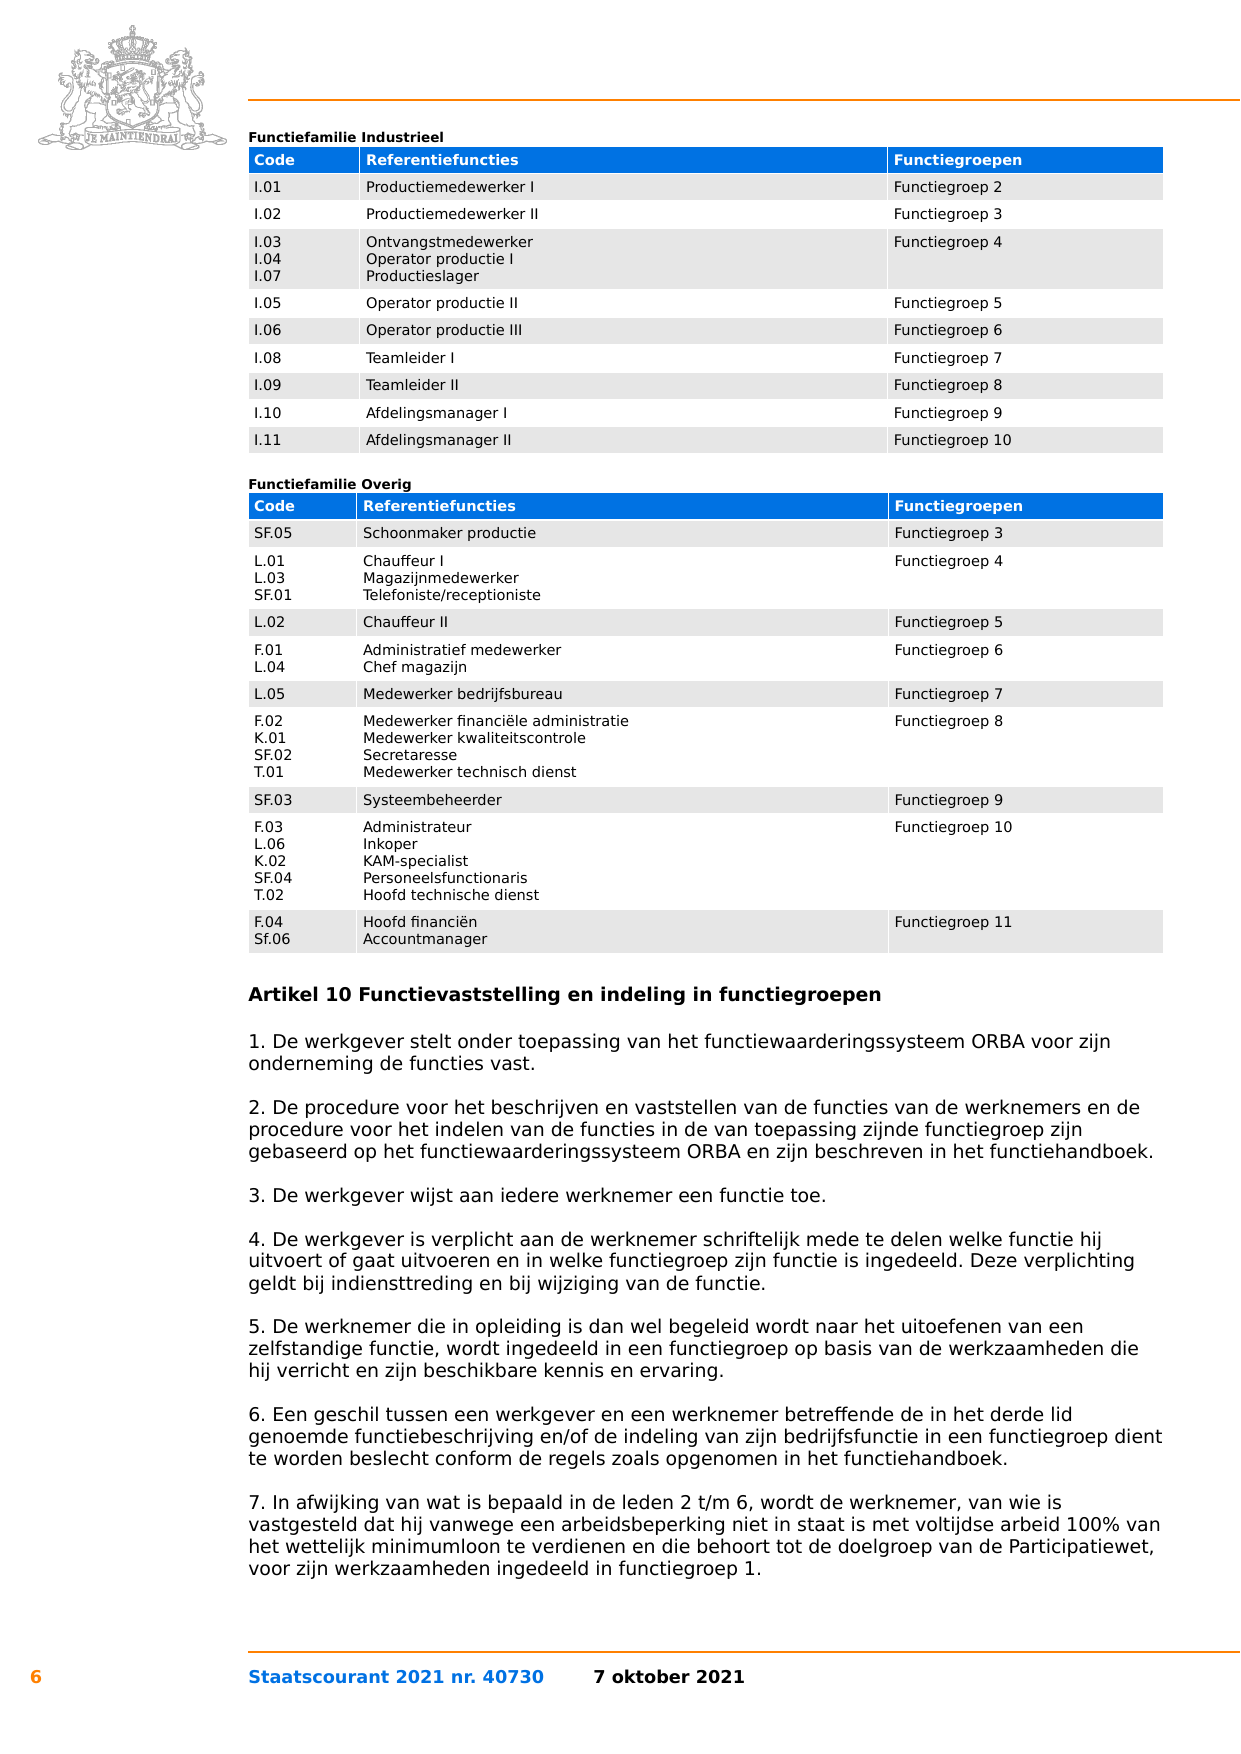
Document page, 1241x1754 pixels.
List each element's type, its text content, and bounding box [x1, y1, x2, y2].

table_cell Productiemedewerker I [360, 174, 887, 200]
text 6. Een geschil tussen een werkgever en een werknemer betreffende de in het derde lid genoemde functiebeschrijving en/of de indeling van zijn bedrijfsfunctie in een functiegroep dient te worden beslecht conform de regels zoals opgenomen in het functiehandboek. [248, 1404, 1163, 1470]
table_cell I.08 [249, 345, 359, 371]
table_cell Code [249, 493, 356, 519]
table_cell Functiegroep 9 [889, 787, 1163, 813]
table_cell Operator productie III [360, 318, 887, 344]
table_cell Functiegroep 6 [889, 637, 1163, 680]
text 2. De procedure voor het beschrijven en vaststellen van de functies van de werknemers en de procedure voor het indelen van de functies in de van toepassing zijnde functiegroep zijn gebaseerd op het functiewaarderingssysteem ORBA en zijn beschreven in het functiehandboek. [248, 1097, 1163, 1163]
table_cell SF.03 [249, 787, 356, 813]
table_cell Operator productie II [360, 290, 887, 317]
table_cell Administratief medewerker Chef magazijn [357, 637, 888, 680]
table_cell Teamleider I [360, 345, 887, 371]
text 1. De werkgever stelt onder toepassing van het functiewaarderingssysteem ORBA voor zijn onderneming de functies vast. [248, 1031, 1163, 1075]
text 5. De werknemer die in opleiding is dan wel begeleid wordt naar het uitoefenen van een zelfstandige functie, wordt ingedeeld in een functiegroep op basis van de werkzaamheden die hij verricht en zijn beschikbare kennis en ervaring. [248, 1316, 1163, 1382]
table_cell Functiegroep 2 [888, 174, 1163, 200]
table_cell Functiegroep 7 [888, 345, 1163, 371]
table_cell L.01 L.03 SF.01 [249, 548, 356, 608]
table_cell Functiegroepen [889, 493, 1163, 519]
table_cell Ontvangstmedewerker Operator productie I Productieslager [360, 229, 887, 289]
table_cell Functiegroepen [888, 147, 1163, 173]
table_cell I.06 [249, 318, 359, 344]
table_cell Code [249, 147, 359, 173]
table_cell L.02 [249, 609, 356, 636]
table_cell Functiegroep 3 [888, 201, 1163, 228]
table_cell Referentiefuncties [360, 147, 887, 173]
table_cell Functiegroep 10 [889, 814, 1163, 908]
table_cell Functiegroep 8 [889, 709, 1163, 786]
table_cell Functiegroep 5 [889, 609, 1163, 636]
table_cell Functiegroep 4 [889, 548, 1163, 608]
text 4. De werkgever is verplicht aan de werknemer schriftelijk mede te delen welke functie hij uitvoert of gaat uitvoeren en in welke functiegroep zijn functie is ingedeeld. Deze verplichting geldt bij indiensttreding en bij wijziging van de functie. [248, 1228, 1163, 1294]
table_cell Teamleider II [360, 373, 887, 399]
table_cell Functiegroep 9 [888, 400, 1163, 426]
table_cell I.10 [249, 400, 359, 426]
table_cell Afdelingsmanager I [360, 400, 887, 426]
table_cell Referentiefuncties [357, 493, 888, 519]
table_cell L.05 [249, 681, 356, 707]
table_cell Functiegroep 11 [889, 910, 1163, 953]
table_cell Functiegroep 5 [888, 290, 1163, 317]
table_cell Functiegroep 7 [889, 681, 1163, 707]
table_cell Functiegroep 3 [889, 521, 1163, 547]
table_cell Functiegroep 10 [888, 427, 1163, 453]
table_cell Systeembeheerder [357, 787, 888, 813]
table_cell Schoonmaker productie [357, 521, 888, 547]
table_cell I.02 [249, 201, 359, 228]
table_header Functiefamilie Industrieel [248, 130, 1163, 146]
table_cell I.09 [249, 373, 359, 399]
table_cell F.01 L.04 [249, 637, 356, 680]
table_header Functiefamilie Overig [248, 476, 1163, 492]
table_cell I.01 [249, 174, 359, 200]
table_cell I.11 [249, 427, 359, 453]
subtitle Artikel 10 Functievaststelling en indeling in functiegroepen [248, 984, 1163, 1006]
table_cell Chauffeur I Magazijnmedewerker Telefoniste/receptioniste [357, 548, 888, 608]
table_cell F.02 K.01 SF.02 T.01 [249, 709, 356, 786]
table_cell Administrateur Inkoper KAM-specialist Personeelsfunctionaris Hoofd technische dienst [357, 814, 888, 908]
table_cell F.03 L.06 K.02 SF.04 T.02 [249, 814, 356, 908]
text 7. In afwijking van wat is bepaald in de leden 2 t/m 6, wordt de werknemer, van wie is vastgesteld dat hij vanwege een arbeidsbeperking niet in staat is met voltijdse arbeid 100% van het wettelijk minimumloon te verdienen en die behoort tot de doelgroep van de Participatiewet, voor zijn werkzaamheden ingedeeld in functiegroep 1. [248, 1492, 1163, 1580]
table_cell I.03 I.04 I.07 [249, 229, 359, 289]
table_cell Medewerker financiële administratie Medewerker kwaliteitscontrole Secretaresse Medewerker technisch dienst [357, 709, 888, 786]
table_cell I.05 [249, 290, 359, 317]
table_cell Chauffeur II [357, 609, 888, 636]
table_cell Productiemedewerker II [360, 201, 887, 228]
table_cell Functiegroep 6 [888, 318, 1163, 344]
text 3. De werkgever wijst aan iedere werknemer een functie toe. [248, 1184, 1163, 1207]
picture [38, 25, 227, 150]
table_cell Hoofd financiën Accountmanager [357, 910, 888, 953]
table_cell SF.05 [249, 521, 356, 547]
table_cell Functiegroep 4 [888, 229, 1163, 289]
table_cell Functiegroep 8 [888, 373, 1163, 399]
table_cell Afdelingsmanager II [360, 427, 887, 453]
table_cell F.04 Sf.06 [249, 910, 356, 953]
table_cell Medewerker bedrijfsbureau [357, 681, 888, 707]
